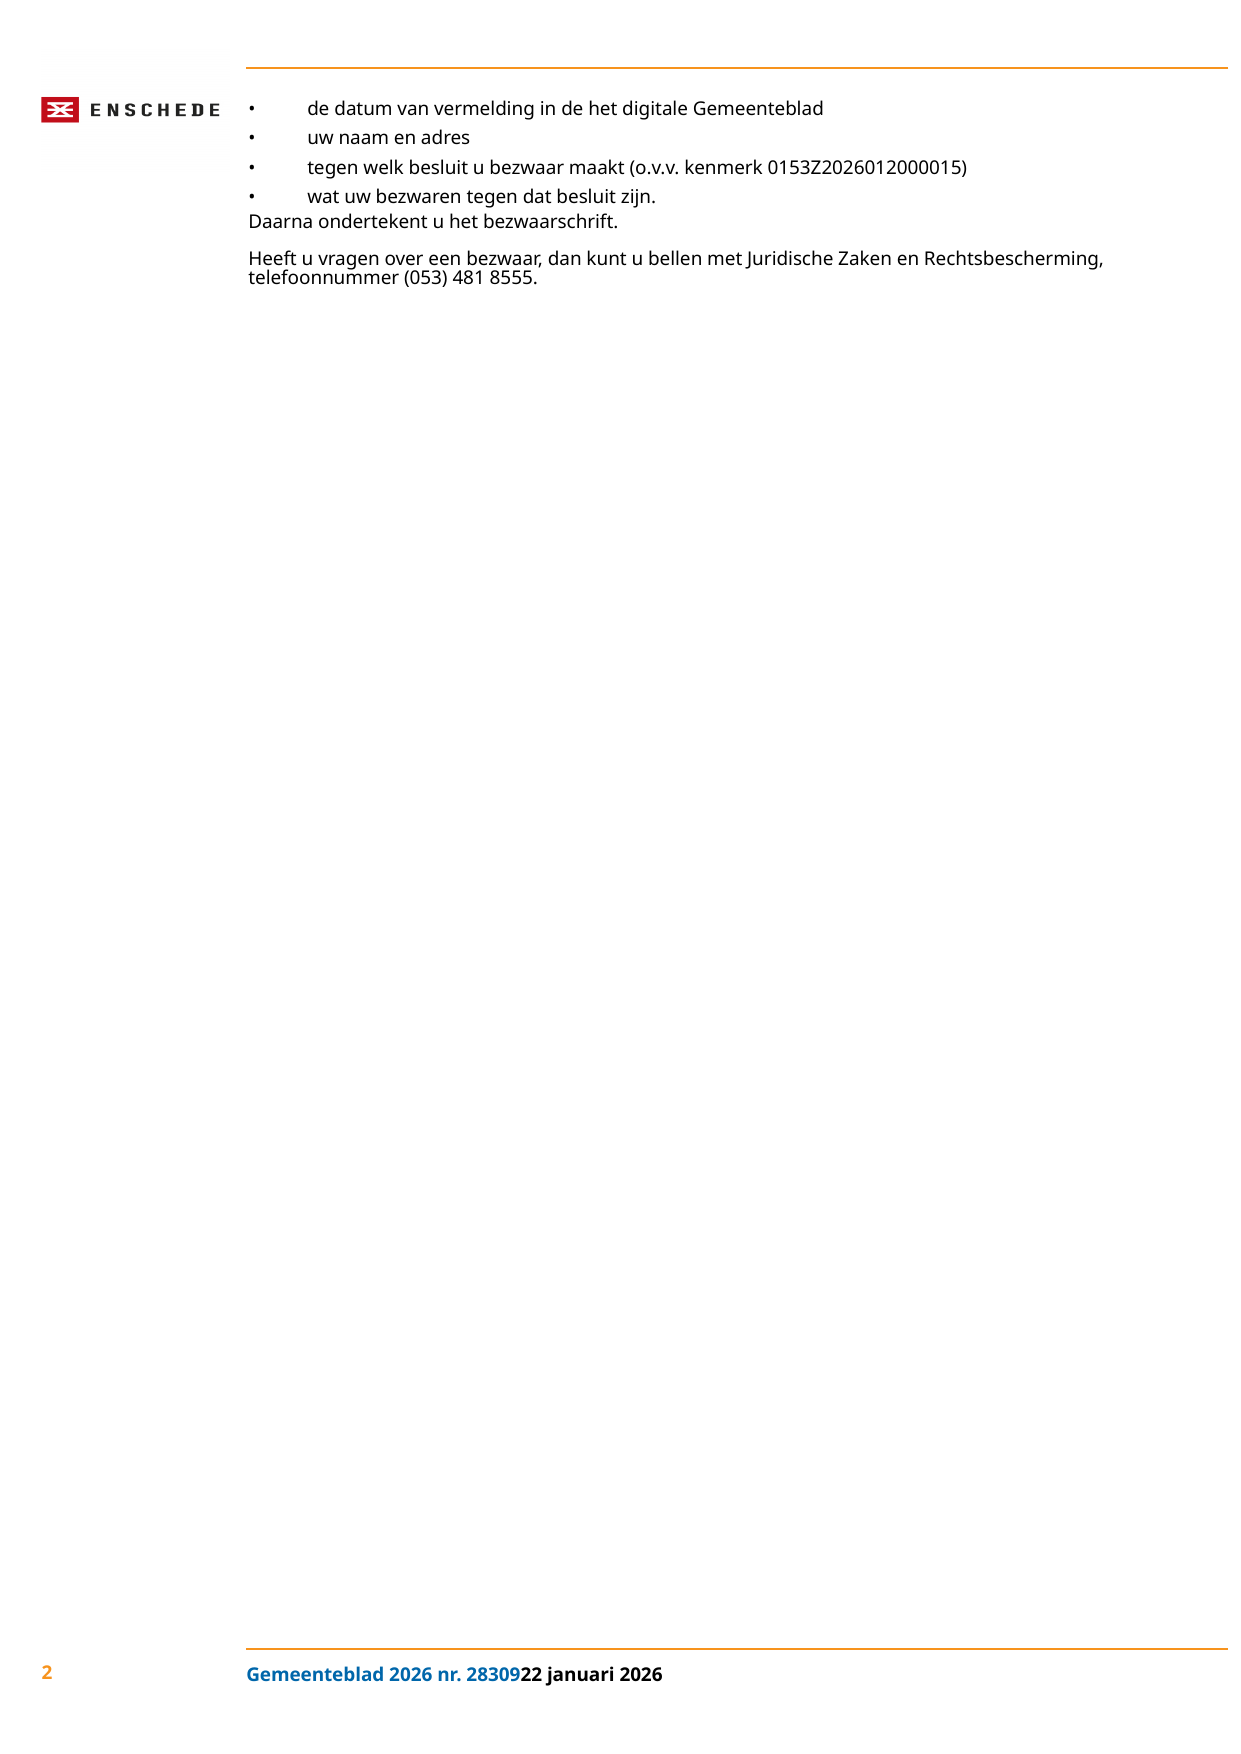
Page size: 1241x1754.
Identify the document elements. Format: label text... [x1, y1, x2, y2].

list uw naam en adres [248, 124, 1152, 150]
list wat uw bezwaren tegen dat besluit zijn. [248, 183, 1152, 209]
picture [41, 47, 231, 172]
list tegen welk besluit u bezwaar maakt (o.v.v. kenmerk 0153Z2026012000015) [248, 154, 1152, 180]
list de datum van vermelding in de het digitale Gemeenteblad [248, 95, 1152, 121]
text Heeft u vragen over een bezwaar, dan kunt u bellen met Juridische Zaken en Rechtsbescherming, telefoonnummer (053) 481 8555. [248, 250, 1152, 289]
text Daarna ondertekent u het bezwaarschrift. [248, 213, 1152, 232]
